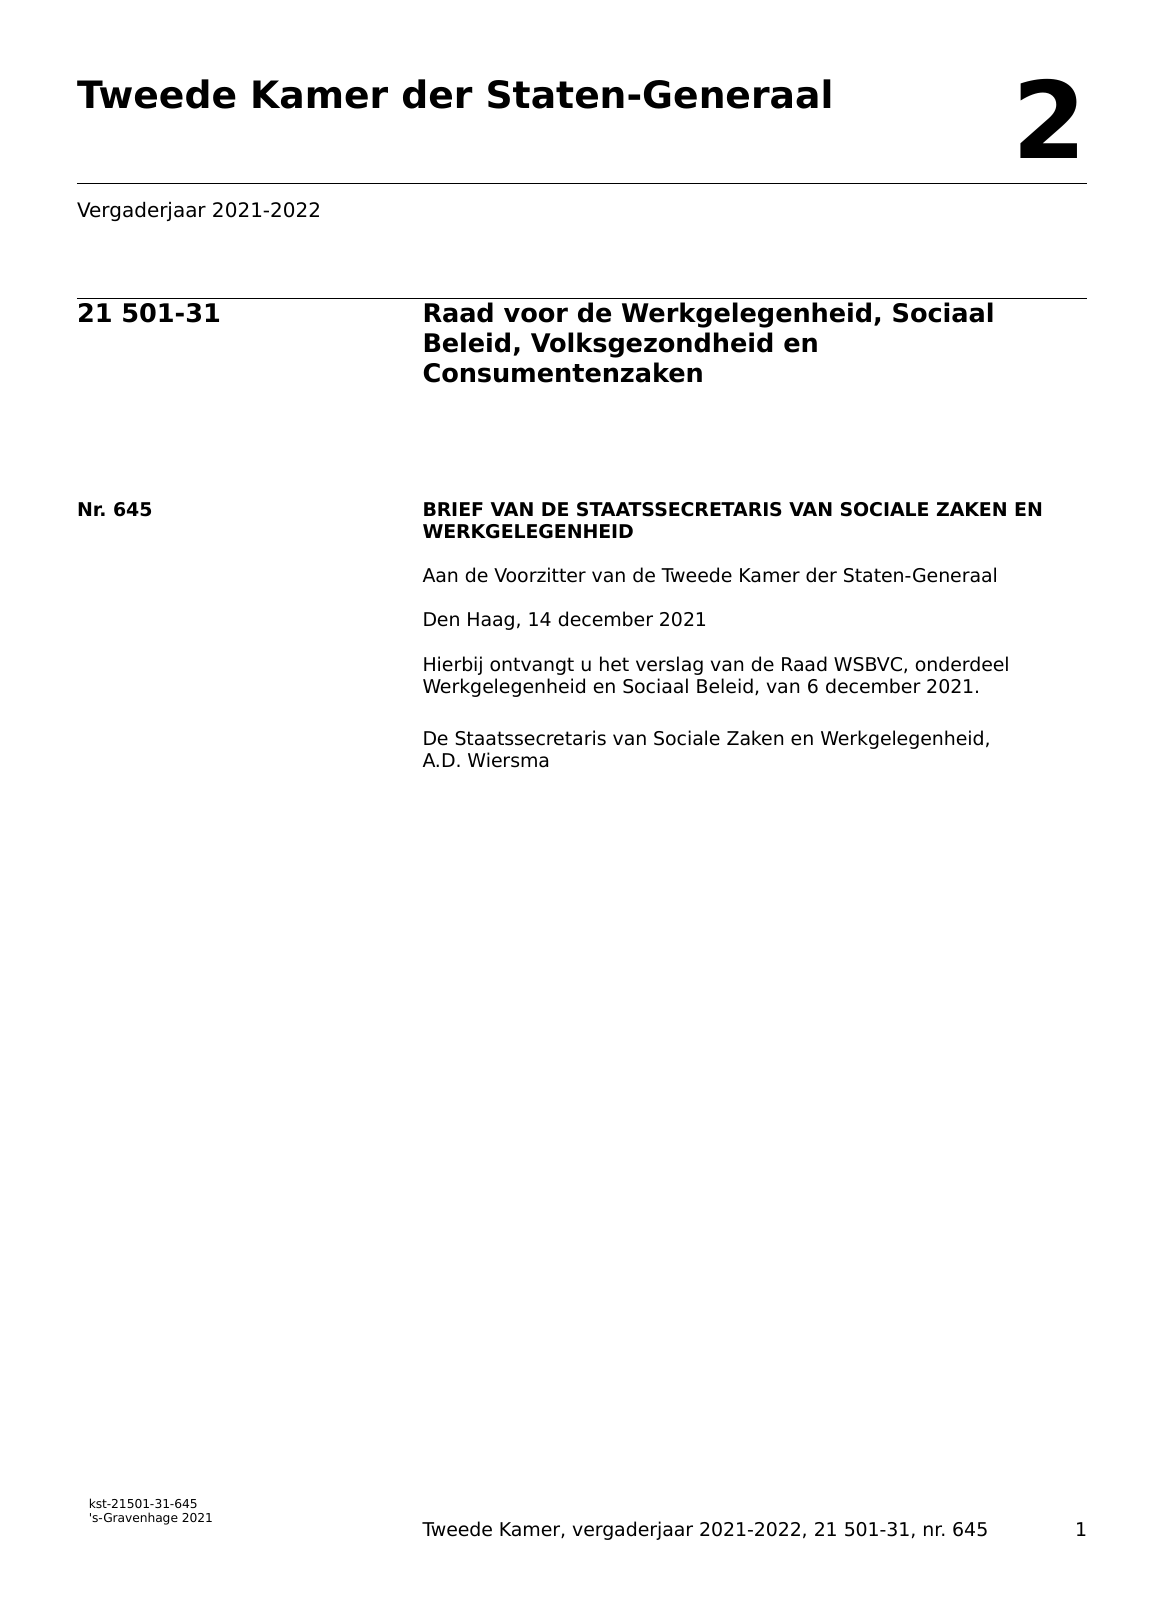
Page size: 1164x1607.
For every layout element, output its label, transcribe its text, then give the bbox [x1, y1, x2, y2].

table_cell Vergaderjaar 2021-2022 [77, 184, 1087, 298]
text kst-21501-31-645 [88, 1497, 323, 1511]
text Den Haag, 14 december 2021 [422, 609, 1087, 631]
subtitle Nr. 645 BRIEF VAN DE STAATSSECRETARIS VAN SOCIALE ZAKEN EN WERKGELEGENHEID [77, 499, 1087, 543]
table_header 2 [886, 59, 1087, 183]
text Aan de Voorzitter van de Tweede Kamer der Staten-Generaal [422, 565, 1087, 587]
table_header Tweede Kamer der Staten-Generaal [77, 59, 886, 183]
text 's-Gravenhage 2021 [88, 1511, 323, 1525]
text De Staatssecretaris van Sociale Zaken en Werkgelegenheid, A.D. Wiersma [422, 727, 1087, 771]
text Hierbij ontvangt u het verslag van de Raad WSBVC, onderdeel Werkgelegenheid en Sociaal Beleid, van 6 december 2021. [422, 653, 1087, 697]
subtitle 21 501-31 Raad voor de Werkgelegenheid, Sociaal Beleid, Volksgezondheid en Consumentenzaken [77, 299, 1087, 388]
